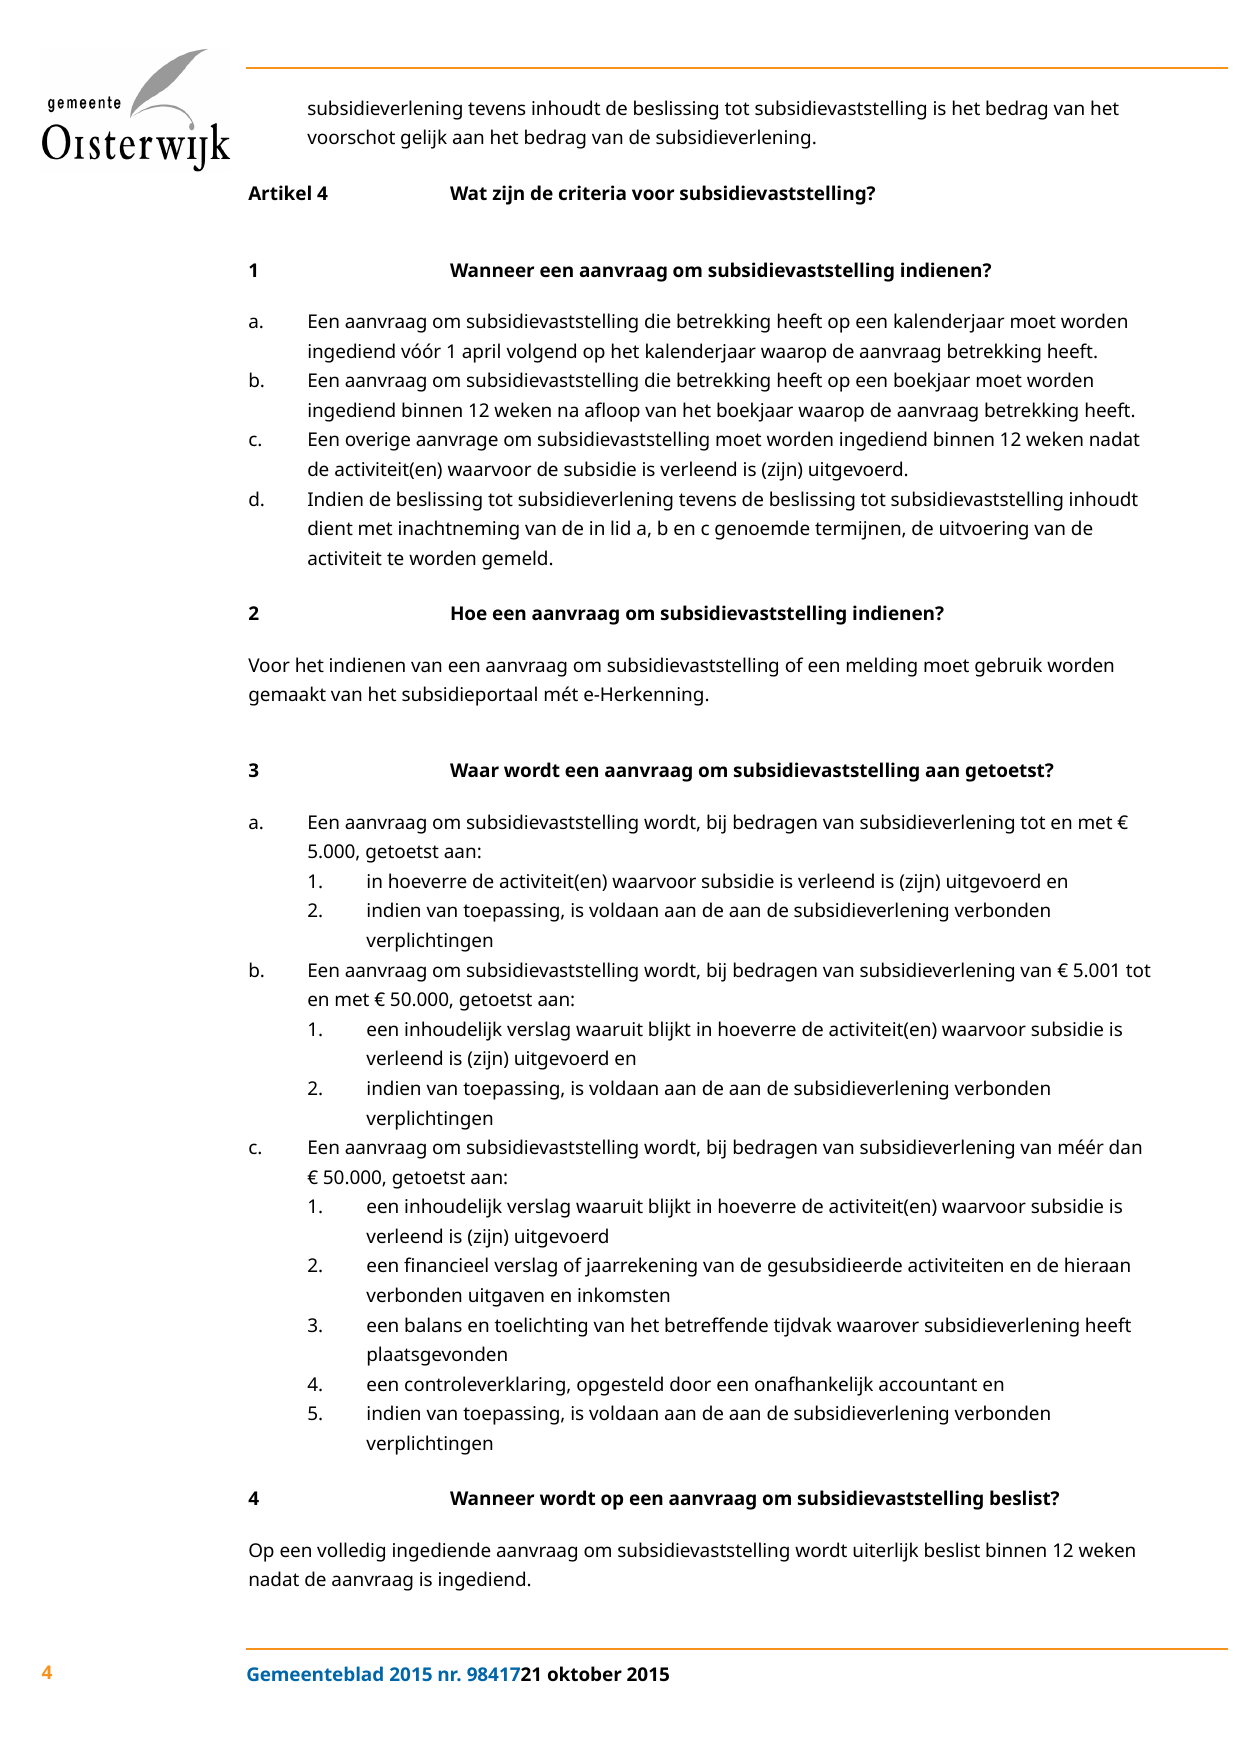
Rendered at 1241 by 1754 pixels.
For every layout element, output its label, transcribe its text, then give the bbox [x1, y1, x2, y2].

list Een aanvraag om subsidievaststelling die betrekking heeft op een boekjaar moet worden ingediend binnen 12 weken na afloop van het boekjaar waarop de aanvraag betrekking heeft. [248, 367, 1152, 423]
list Een aanvraag om subsidievaststelling wordt, bij bedragen van subsidieverlening tot en met € 5.000, getoetst aan: [248, 809, 1152, 864]
list Een aanvraag om subsidievaststelling wordt, bij bedragen van subsidieverlening van méér dan € 50.000, getoetst aan: [248, 1134, 1152, 1190]
picture [41, 47, 231, 172]
text Voor het indienen van een aanvraag om subsidievaststelling of een melding moet gebruik worden gemaakt van het subsidieportaal mét e-Herkenning. [248, 652, 1152, 707]
list indien van toepassing, is voldaan aan de aan de subsidieverlening verbonden verplichtingen [307, 1075, 1152, 1131]
table_header Wat zijn de criteria voor subsidievaststelling? [450, 180, 1152, 205]
list Indien de beslissing tot subsidieverlening tevens de beslissing tot subsidievaststelling inhoudt dient met inachtneming van de in lid a, b en c genoemde termijnen, de uitvoering van de activiteit te worden gemeld. [248, 486, 1152, 571]
table_header 2 [248, 600, 450, 626]
list subsidieverlening tevens inhoudt de beslissing tot subsidievaststelling is het bedrag van het voorschot gelijk aan het bedrag van de subsidieverlening. [248, 95, 1152, 150]
list Een overige aanvrage om subsidievaststelling moet worden ingediend binnen 12 weken nadat de activiteit(en) waarvoor de subsidie is verleend is (zijn) uitgevoerd. [248, 427, 1152, 482]
table_header Artikel 4 [248, 180, 450, 205]
table_header Hoe een aanvraag om subsidievaststelling indienen? [450, 600, 1152, 626]
list een controleverklaring, opgesteld door een onafhankelijk accountant en [307, 1371, 1152, 1397]
table_header Wanneer een aanvraag om subsidievaststelling indienen? [450, 257, 1152, 283]
list in hoeverre de activiteit(en) waarvoor subsidie is verleend is (zijn) uitgevoerd en [307, 868, 1152, 894]
list een balans en toelichting van het betreffende tijdvak waarover subsidieverlening heeft plaatsgevonden [307, 1312, 1152, 1367]
text Op een volledig ingediende aanvraag om subsidievaststelling wordt uiterlijk beslist binnen 12 weken nadat de aanvraag is ingediend. [248, 1537, 1152, 1592]
list indien van toepassing, is voldaan aan de aan de subsidieverlening verbonden verplichtingen [307, 898, 1152, 953]
table_header 4 [248, 1486, 450, 1511]
table_header 3 [248, 758, 450, 783]
list een inhoudelijk verslag waaruit blijkt in hoeverre de activiteit(en) waarvoor subsidie is verleend is (zijn) uitgevoerd en [307, 1016, 1152, 1071]
table_header 1 [248, 257, 450, 283]
table_header Wanneer wordt op een aanvraag om subsidievaststelling beslist? [450, 1486, 1152, 1511]
table_header Waar wordt een aanvraag om subsidievaststelling aan getoetst? [450, 758, 1152, 783]
list Een aanvraag om subsidievaststelling die betrekking heeft op een kalenderjaar moet worden ingediend vóór 1 april volgend op het kalenderjaar waarop de aanvraag betrekking heeft. [248, 308, 1152, 364]
list Een aanvraag om subsidievaststelling wordt, bij bedragen van subsidieverlening van € 5.001 tot en met € 50.000, getoetst aan: [248, 957, 1152, 1012]
list indien van toepassing, is voldaan aan de aan de subsidieverlening verbonden verplichtingen [307, 1401, 1152, 1456]
list een inhoudelijk verslag waaruit blijkt in hoeverre de activiteit(en) waarvoor subsidie is verleend is (zijn) uitgevoerd [307, 1193, 1152, 1249]
list een financieel verslag of jaarrekening van de gesubsidieerde activiteiten en de hieraan verbonden uitgaven en inkomsten [307, 1253, 1152, 1308]
